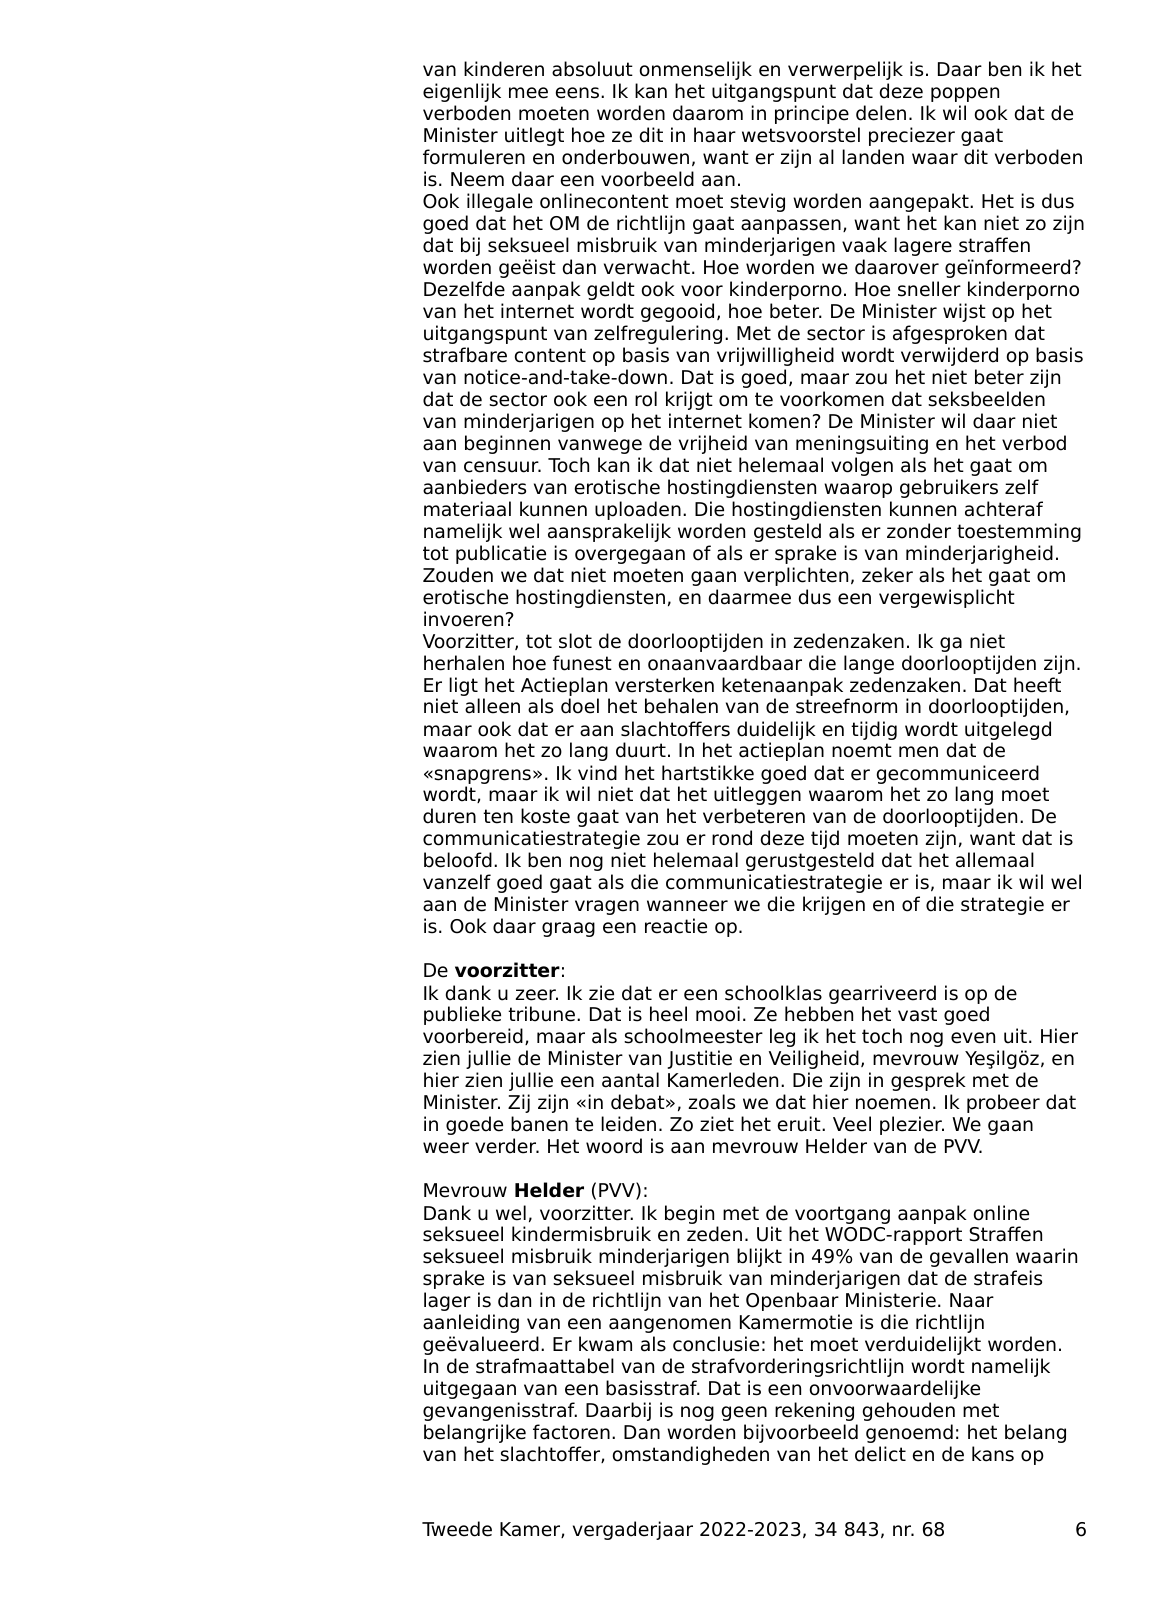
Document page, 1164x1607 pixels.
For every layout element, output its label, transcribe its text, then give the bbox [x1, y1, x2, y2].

text Dank u wel, voorzitter. Ik begin met de voortgang aanpak online seksueel kindermisbruik en zeden. Uit het WODC-rapport Straffen seksueel misbruik minderjarigen blijkt in 49% van de gevallen waarin sprake is van seksueel misbruik van minderjarigen dat de strafeis lager is dan in de richtlijn van het Openbaar Ministerie. Naar aanleiding van een aangenomen Kamermotie is die richtlijn geëvalueerd. Er kwam als conclusie: het moet verduidelijkt worden. In de strafmaattabel van de strafvorderingsrichtlijn wordt namelijk uitgegaan van een basisstraf. Dat is een onvoorwaardelijke gevangenisstraf. Daarbij is nog geen rekening gehouden met belangrijke factoren. Dan worden bijvoorbeeld genoemd: het belang van het slachtoffer, omstandigheden van het delict en de kans op [422, 1202, 1087, 1466]
text Dezelfde aanpak geldt ook voor kinderporno. Hoe sneller kinderporno van het internet wordt gegooid, hoe beter. De Minister wijst op het uitgangspunt van zelfregulering. Met de sector is afgesproken dat strafbare content op basis van vrijwilligheid wordt verwijderd op basis van notice-and-take-down. Dat is goed, maar zou het niet beter zijn dat de sector ook een rol krijgt om te voorkomen dat seksbeelden van minderjarigen op het internet komen? De Minister wil daar niet aan beginnen vanwege de vrijheid van meningsuiting en het verbod van censuur. Toch kan ik dat niet helemaal volgen als het gaat om aanbieders van erotische hostingdiensten waarop gebruikers zelf materiaal kunnen uploaden. Die hostingdiensten kunnen achteraf namelijk wel aansprakelijk worden gesteld als er zonder toestemming tot publicatie is overgegaan of als er sprake is van minderjarigheid. Zouden we dat niet moeten gaan verplichten, zeker als het gaat om erotische hostingdiensten, en daarmee dus een vergewisplicht invoeren? [422, 279, 1087, 631]
text De voorzitter: [422, 960, 1087, 982]
text van kinderen absoluut onmenselijk en verwerpelijk is. Daar ben ik het eigenlijk mee eens. Ik kan het uitgangspunt dat deze poppen verboden moeten worden daarom in principe delen. Ik wil ook dat de Minister uitlegt hoe ze dit in haar wetsvoorstel preciezer gaat formuleren en onderbouwen, want er zijn al landen waar dit verboden is. Neem daar een voorbeeld aan. [422, 59, 1087, 191]
text Ook illegale onlinecontent moet stevig worden aangepakt. Het is dus goed dat het OM de richtlijn gaat aanpassen, want het kan niet zo zijn dat bij seksueel misbruik van minderjarigen vaak lagere straffen worden geëist dan verwacht. Hoe worden we daarover geïnformeerd? [422, 191, 1087, 279]
text Mevrouw Helder (PVV): [422, 1180, 1087, 1202]
text Ik dank u zeer. Ik zie dat er een schoolklas gearriveerd is op de publieke tribune. Dat is heel mooi. Ze hebben het vast goed voorbereid, maar als schoolmeester leg ik het toch nog even uit. Hier zien jullie de Minister van Justitie en Veiligheid, mevrouw Yeşilgöz, en hier zien jullie een aantal Kamerleden. Die zijn in gesprek met de Minister. Zij zijn «in debat», zoals we dat hier noemen. Ik probeer dat in goede banen te leiden. Zo ziet het eruit. Veel plezier. We gaan weer verder. Het woord is aan mevrouw Helder van de PVV. [422, 982, 1087, 1158]
text Voorzitter, tot slot de doorlooptijden in zedenzaken. Ik ga niet herhalen hoe funest en onaanvaardbaar die lange doorlooptijden zijn. Er ligt het Actieplan versterken ketenaanpak zedenzaken. Dat heeft niet alleen als doel het behalen van de streefnorm in doorlooptijden, maar ook dat er aan slachtoffers duidelijk en tijdig wordt uitgelegd waarom het zo lang duurt. In het actieplan noemt men dat de «snapgrens». Ik vind het hartstikke goed dat er gecommuniceerd wordt, maar ik wil niet dat het uitleggen waarom het zo lang moet duren ten koste gaat van het verbeteren van de doorlooptijden. De communicatiestrategie zou er rond deze tijd moeten zijn, want dat is beloofd. Ik ben nog niet helemaal gerustgesteld dat het allemaal vanzelf goed gaat als die communicatiestrategie er is, maar ik wil wel aan de Minister vragen wanneer we die krijgen en of die strategie er is. Ook daar graag een reactie op. [422, 631, 1087, 938]
